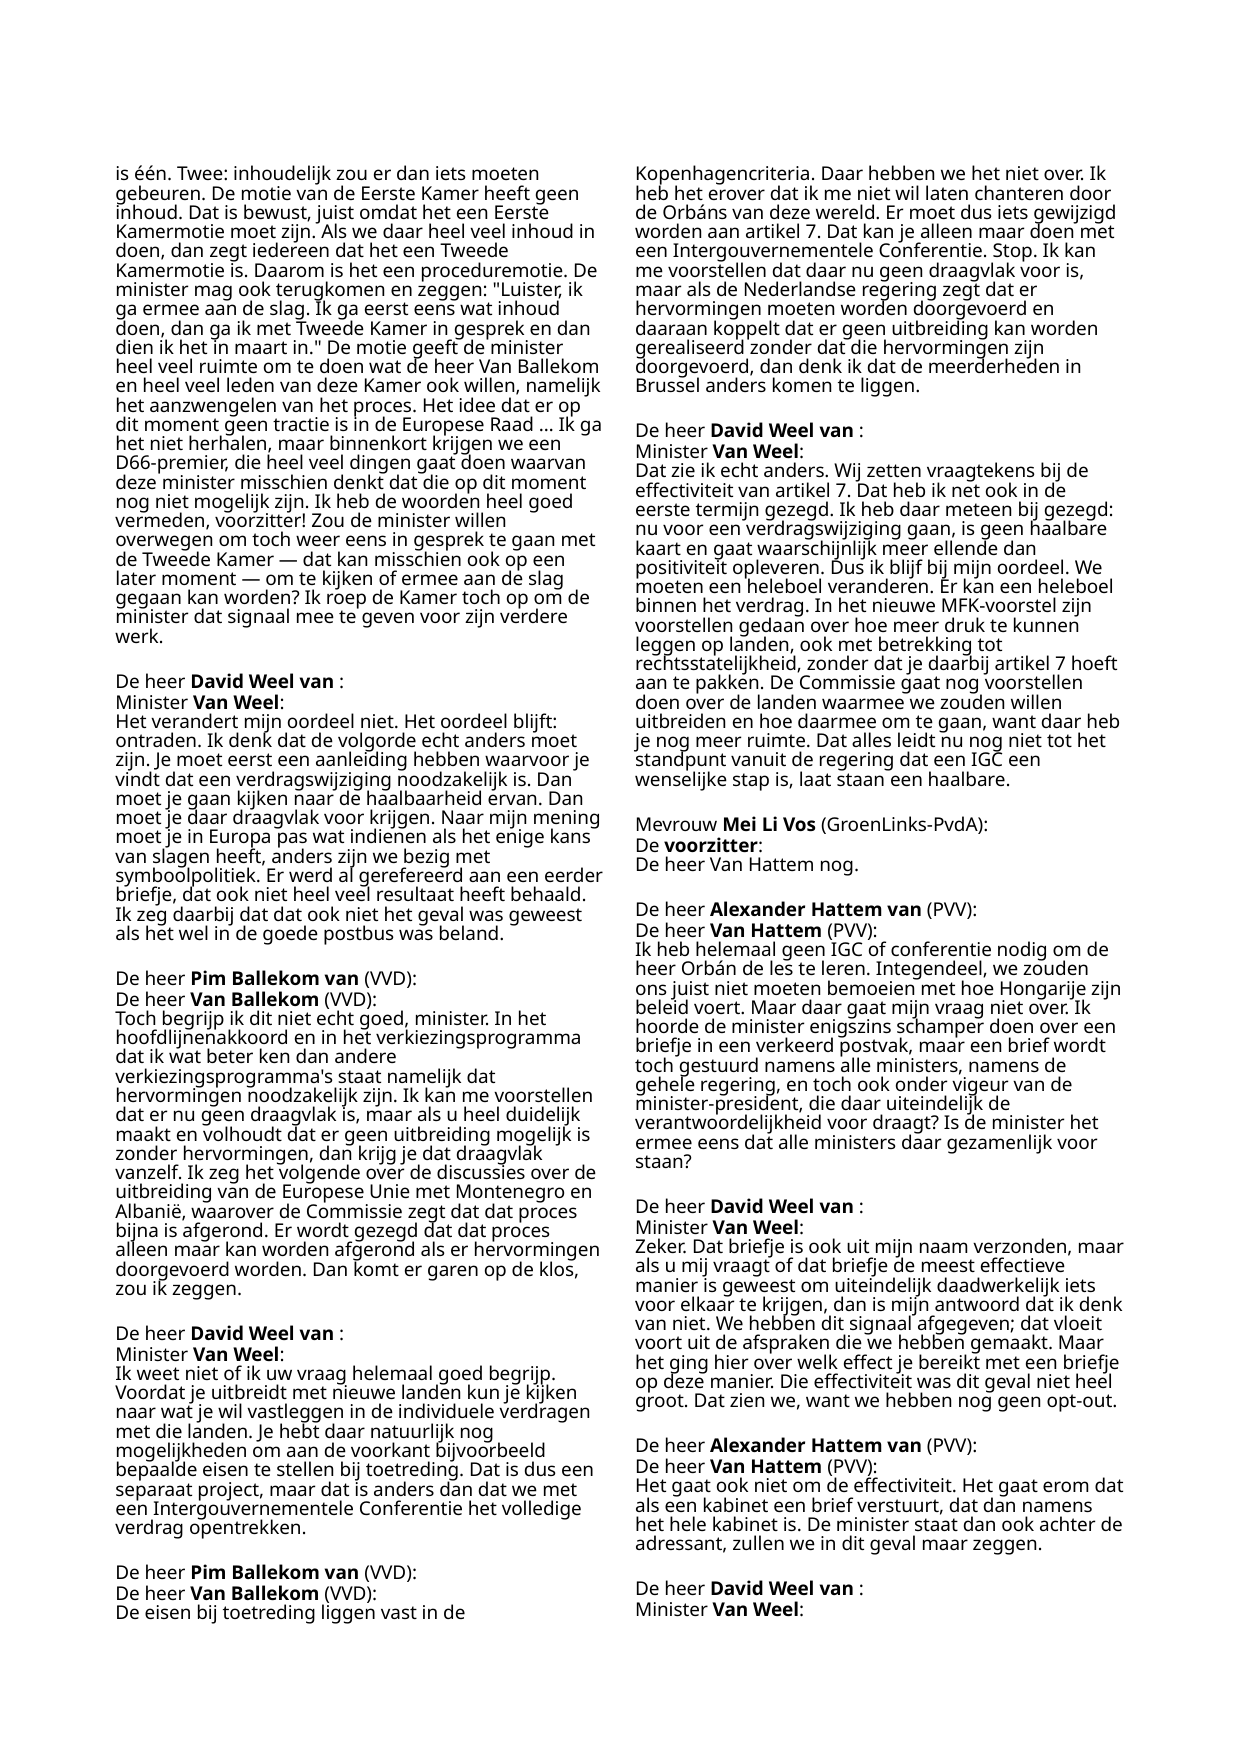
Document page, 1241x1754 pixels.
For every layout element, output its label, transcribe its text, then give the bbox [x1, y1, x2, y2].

text De heer David Weel van : [635, 1193, 1125, 1219]
text Dat zie ik echt anders. Wij zetten vraagtekens bij de effectiviteit van artikel 7. Dat heb ik net ook in de eerste termijn gezegd. Ik heb daar meteen bij gezegd: nu voor een verdragswijziging gaan, is geen haalbare kaart en gaat waarschijnlijk meer ellende dan positiviteit opleveren. Dus ik blijf bij mijn oordeel. We moeten een heleboel veranderen. Er kan een heleboel binnen het verdrag. In het nieuwe MFK-voorstel zijn voorstellen gedaan over hoe meer druk te kunnen leggen op landen, ook met betrekking tot rechtsstatelijkheid, zonder dat je daarbij artikel 7 hoeft aan te pakken. De Commissie gaat nog voorstellen doen over de landen waarmee we zouden willen uitbreiden en hoe daarmee om te gaan, want daar heb je nog meer ruimte. Dat alles leidt nu nog niet tot het standpunt vanuit de regering dat een IGC een wenselijke stap is, laat staan een haalbare. [635, 462, 1125, 790]
text Minister Van Weel: [635, 443, 1125, 462]
text Toch begrijp ik dit niet echt goed, minister. In het hoofdlijnenakkoord en in het verkiezingsprogramma dat ik wat beter ken dan andere verkiezingsprogramma's staat namelijk dat hervormingen noodzakelijk zijn. Ik kan me voorstellen dat er nu geen draagvlak is, maar als u heel duidelijk maakt en volhoudt dat er geen uitbreiding mogelijk is zonder hervormingen, dan krijg je dat draagvlak vanzelf. Ik zeg het volgende over de discussies over de uitbreiding van de Europese Unie met Montenegro en Albanië, waarover de Commissie zegt dat dat proces bijna is afgerond. Er wordt gezegd dat dat proces alleen maar kan worden afgerond als er hervormingen doorgevoerd worden. Dan komt er garen op de klos, zou ik zeggen. [115, 1010, 605, 1299]
text De heer David Weel van : [635, 417, 1125, 443]
text De heer Van Hattem nog. [635, 856, 1125, 875]
text De heer Alexander Hattem van (PVV): [635, 896, 1125, 922]
text Ik heb helemaal geen IGC of conferentie nodig om de heer Orbán de les te leren. Integendeel, we zouden ons juist niet moeten bemoeien met hoe Hongarije zijn beleid voert. Maar daar gaat mijn vraag niet over. Ik hoorde de minister enigszins schamper doen over een briefje in een verkeerd postvak, maar een brief wordt toch gestuurd namens alle ministers, namens de gehele regering, en toch ook onder vigeur van de minister-president, die daar uiteindelijk de verantwoordelijkheid voor draagt? Is de minister het ermee eens dat alle ministers daar gezamenlijk voor staan? [635, 941, 1125, 1172]
text Kopenhagencriteria. Daar hebben we het niet over. Ik heb het erover dat ik me niet wil laten chanteren door de Orbáns van deze wereld. Er moet dus iets gewijzigd worden aan artikel 7. Dat kan je alleen maar doen met een Intergouvernementele Conferentie. Stop. Ik kan me voorstellen dat daar nu geen draagvlak voor is, maar als de Nederlandse regering zegt dat er hervormingen moeten worden doorgevoerd en daaraan koppelt dat er geen uitbreiding kan worden gerealiseerd zonder dat die hervormingen zijn doorgevoerd, dan denk ik dat de meerderheden in Brussel anders komen te liggen. [635, 165, 1125, 397]
text De eisen bij toetreding liggen vast in de [115, 1604, 605, 1623]
text Minister Van Weel: [635, 1601, 1125, 1620]
text Het verandert mijn oordeel niet. Het oordeel blijft: ontraden. Ik denk dat de volgorde echt anders moet zijn. Je moet eerst een aanleiding hebben waarvoor je vindt dat een verdragswijziging noodzakelijk is. Dan moet je gaan kijken naar de haalbaarheid ervan. Dan moet je daar draagvlak voor krijgen. Naar mijn mening moet je in Europa pas wat indienen als het enige kans van slagen heeft, anders zijn we bezig met symboolpolitiek. Er werd al gerefereerd aan een eerder briefje, dat ook niet heel veel resultaat heeft behaald. Ik zeg daarbij dat dat ook niet het geval was geweest als het wel in de goede postbus was beland. [115, 713, 605, 944]
text Mevrouw Mei Li Vos (GroenLinks-PvdA): [635, 811, 1125, 837]
text is één. Twee: inhoudelijk zou er dan iets moeten gebeuren. De motie van de Eerste Kamer heeft geen inhoud. Dat is bewust, juist omdat het een Eerste Kamermotie moet zijn. Als we daar heel veel inhoud in doen, dan zegt iedereen dat het een Tweede Kamermotie is. Daarom is het een proceduremotie. De minister mag ook terugkomen en zeggen: "Luister, ik ga ermee aan de slag. Ik ga eerst eens wat inhoud doen, dan ga ik met Tweede Kamer in gesprek en dan dien ik het in maart in." De motie geeft de minister heel veel ruimte om te doen wat de heer Van Ballekom en heel veel leden van deze Kamer ook willen, namelijk het aanzwengelen van het proces. Het idee dat er op dit moment geen tractie is in de Europese Raad … Ik ga het niet herhalen, maar binnenkort krijgen we een D66-premier, die heel veel dingen gaat doen waarvan deze minister misschien denkt dat die op dit moment nog niet mogelijk zijn. Ik heb de woorden heel goed vermeden, voorzitter! Zou de minister willen overwegen om toch weer eens in gesprek te gaan met de Tweede Kamer — dat kan misschien ook op een later moment — om te kijken of ermee aan de slag gegaan kan worden? Ik roep de Kamer toch op om de minister dat signaal mee te geven voor zijn verdere werk. [115, 165, 605, 647]
text Minister Van Weel: [115, 694, 605, 713]
text Zeker. Dat briefje is ook uit mijn naam verzonden, maar als u mij vraagt of dat briefje de meest effectieve manier is geweest om uiteindelijk daadwerkelijk iets voor elkaar te krijgen, dan is mijn antwoord dat ik denk van niet. We hebben dit signaal afgegeven; dat vloeit voort uit de afspraken die we hebben gemaakt. Maar het ging hier over welk effect je bereikt met een briefje op deze manier. Die effectiviteit was dit geval niet heel groot. Dat zien we, want we hebben nog geen opt-out. [635, 1238, 1125, 1411]
text De heer Pim Ballekom van (VVD): [115, 1559, 605, 1585]
text De heer David Weel van : [635, 1575, 1125, 1601]
text De heer David Weel van : [115, 1320, 605, 1346]
text De heer David Weel van : [115, 668, 605, 694]
text Minister Van Weel: [635, 1219, 1125, 1238]
text Het gaat ook niet om de effectiviteit. Het gaat erom dat als een kabinet een brief verstuurt, dat dan namens het hele kabinet is. De minister staat dan ook achter de adressant, zullen we in dit geval maar zeggen. [635, 1477, 1125, 1554]
text De heer Van Ballekom (VVD): [115, 1585, 605, 1604]
text Minister Van Weel: [115, 1346, 605, 1365]
text De heer Van Hattem (PVV): [635, 922, 1125, 941]
text De heer Van Hattem (PVV): [635, 1458, 1125, 1477]
text Ik weet niet of ik uw vraag helemaal goed begrijp. Voordat je uitbreidt met nieuwe landen kun je kijken naar wat je wil vastleggen in de individuele verdragen met die landen. Je hebt daar natuurlijk nog mogelijkheden om aan de voorkant bijvoorbeeld bepaalde eisen te stellen bij toetreding. Dat is dus een separaat project, maar dat is anders dan dat we met een Intergouvernementele Conferentie het volledige verdrag opentrekken. [115, 1365, 605, 1538]
text De heer Van Ballekom (VVD): [115, 991, 605, 1010]
text De heer Pim Ballekom van (VVD): [115, 965, 605, 991]
text De heer Alexander Hattem van (PVV): [635, 1432, 1125, 1458]
text De voorzitter: [635, 837, 1125, 856]
